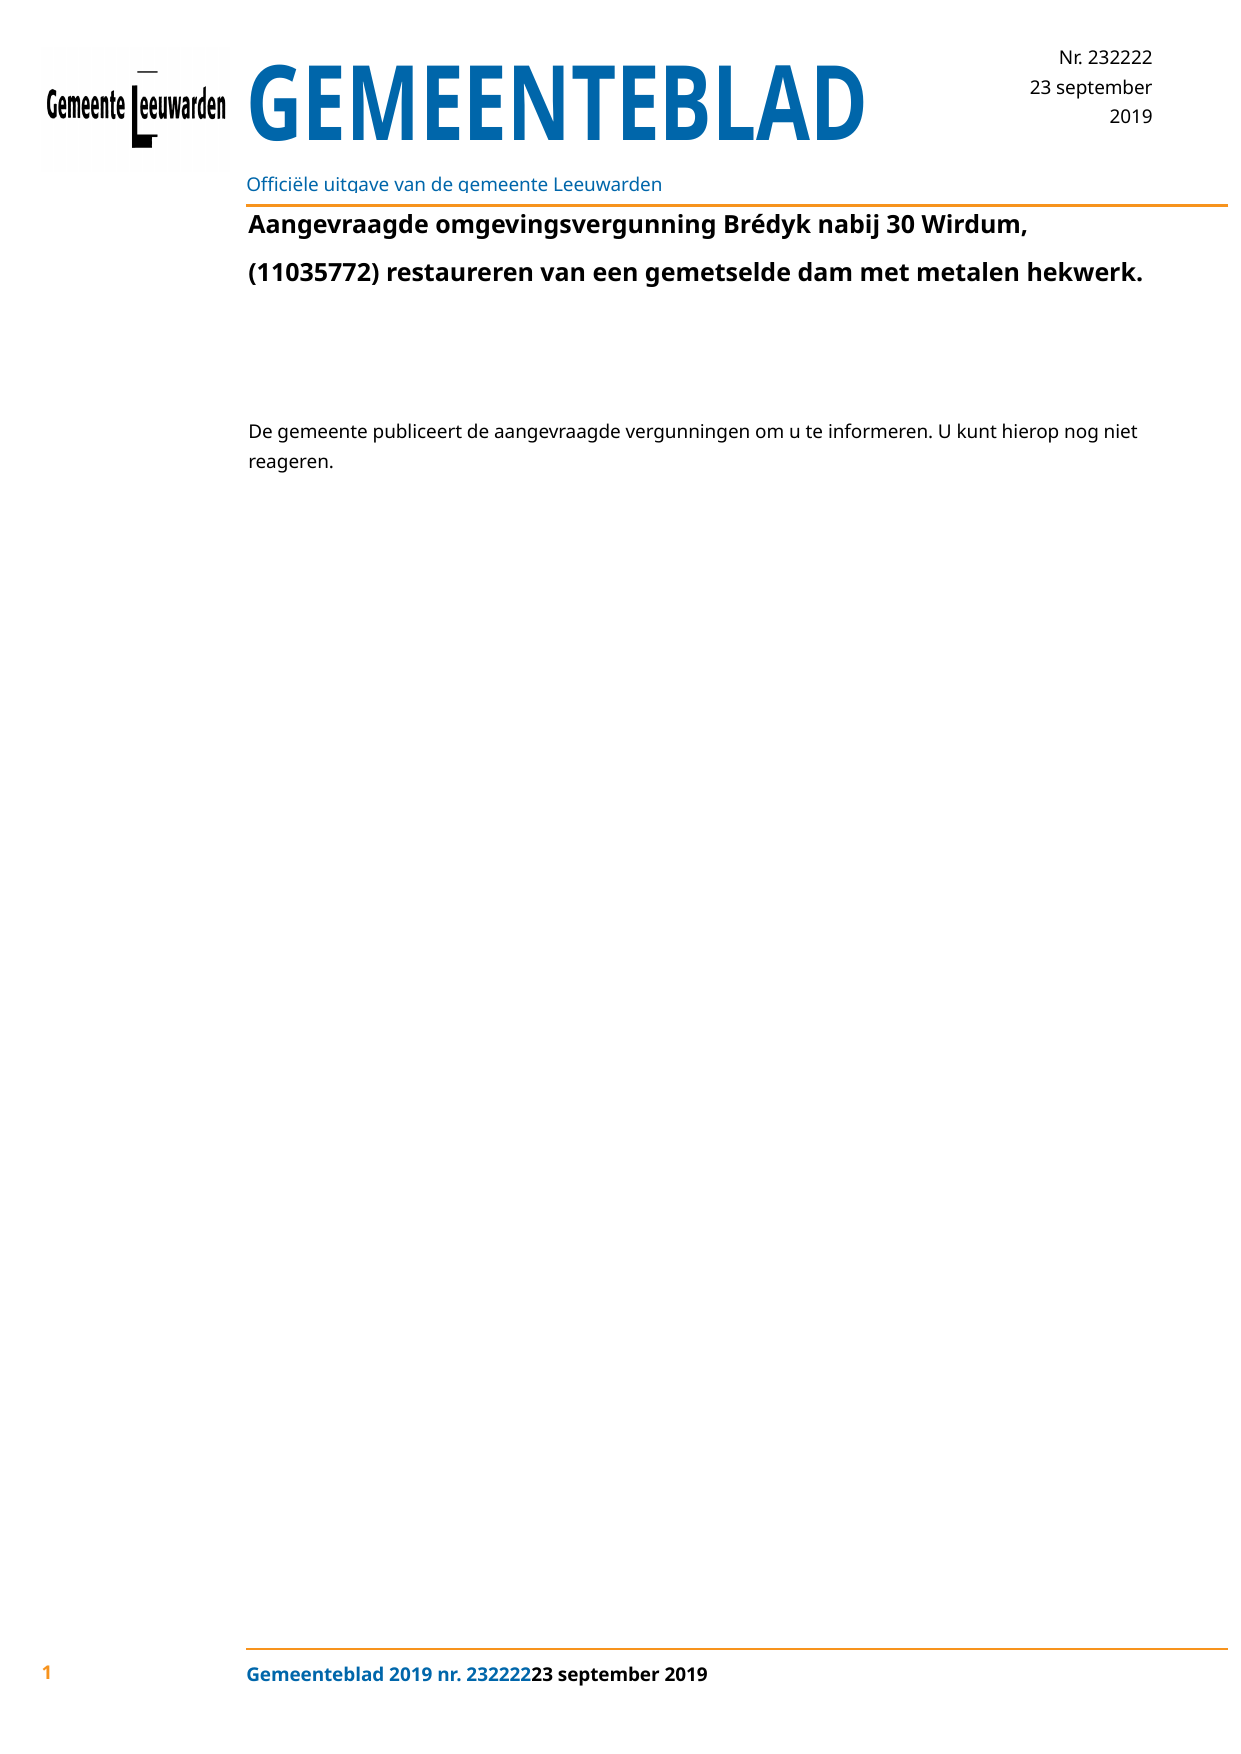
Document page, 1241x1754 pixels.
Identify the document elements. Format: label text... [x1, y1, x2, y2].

text Aangevraagde omgevingsvergunning Brédyk nabij 30 Wirdum, (11035772) restaureren van een gemetselde dam met metalen hekwerk. [248, 207, 1152, 288]
picture [41, 47, 231, 172]
text De gemeente publiceert de aangevraagde vergunningen om u te informeren. U kunt hierop nog niet reageren. [248, 419, 1152, 474]
